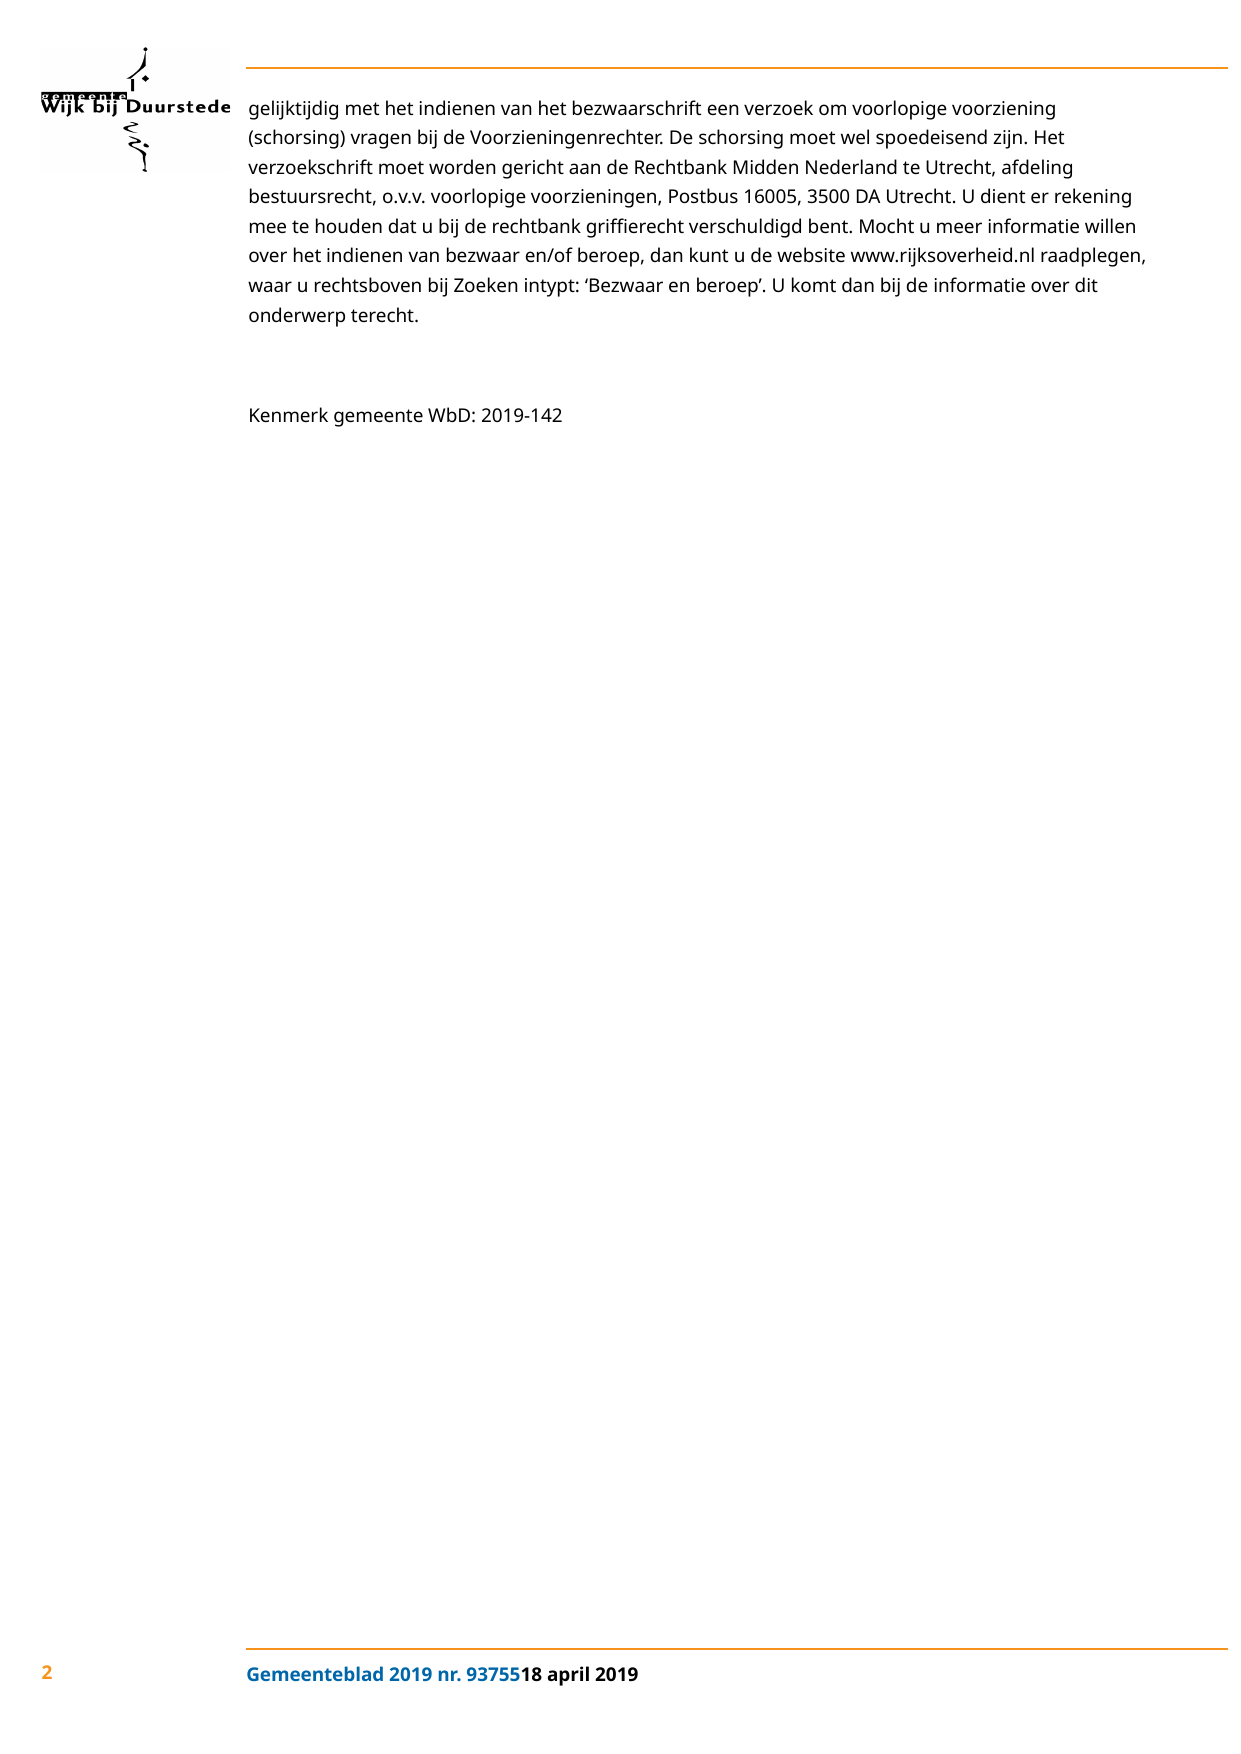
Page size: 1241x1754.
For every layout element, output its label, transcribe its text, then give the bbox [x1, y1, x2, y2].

text Kenmerk gemeente WbD: 2019-142 [248, 403, 1152, 428]
text gelijktijdig met het indienen van het bezwaarschrift een verzoek om voorlopige voorziening (schorsing) vragen bij de Voorzieningenrechter. De schorsing moet wel spoedeisend zijn. Het verzoekschrift moet worden gericht aan de Rechtbank Midden Nederland te Utrecht, afdeling bestuursrecht, o.v.v. voorlopige voorzieningen, Postbus 16005, 3500 DA Utrecht. U dient er rekening mee te houden dat u bij de rechtbank griffierecht verschuldigd bent. Mocht u meer informatie willen over het indienen van bezwaar en/of beroep, dan kunt u de website www.rijksoverheid.nl raadplegen, waar u rechtsboven bij Zoeken intypt: ‘Bezwaar en beroep’. U komt dan bij de informatie over dit onderwerp terecht. [248, 95, 1152, 328]
picture [41, 47, 231, 172]
